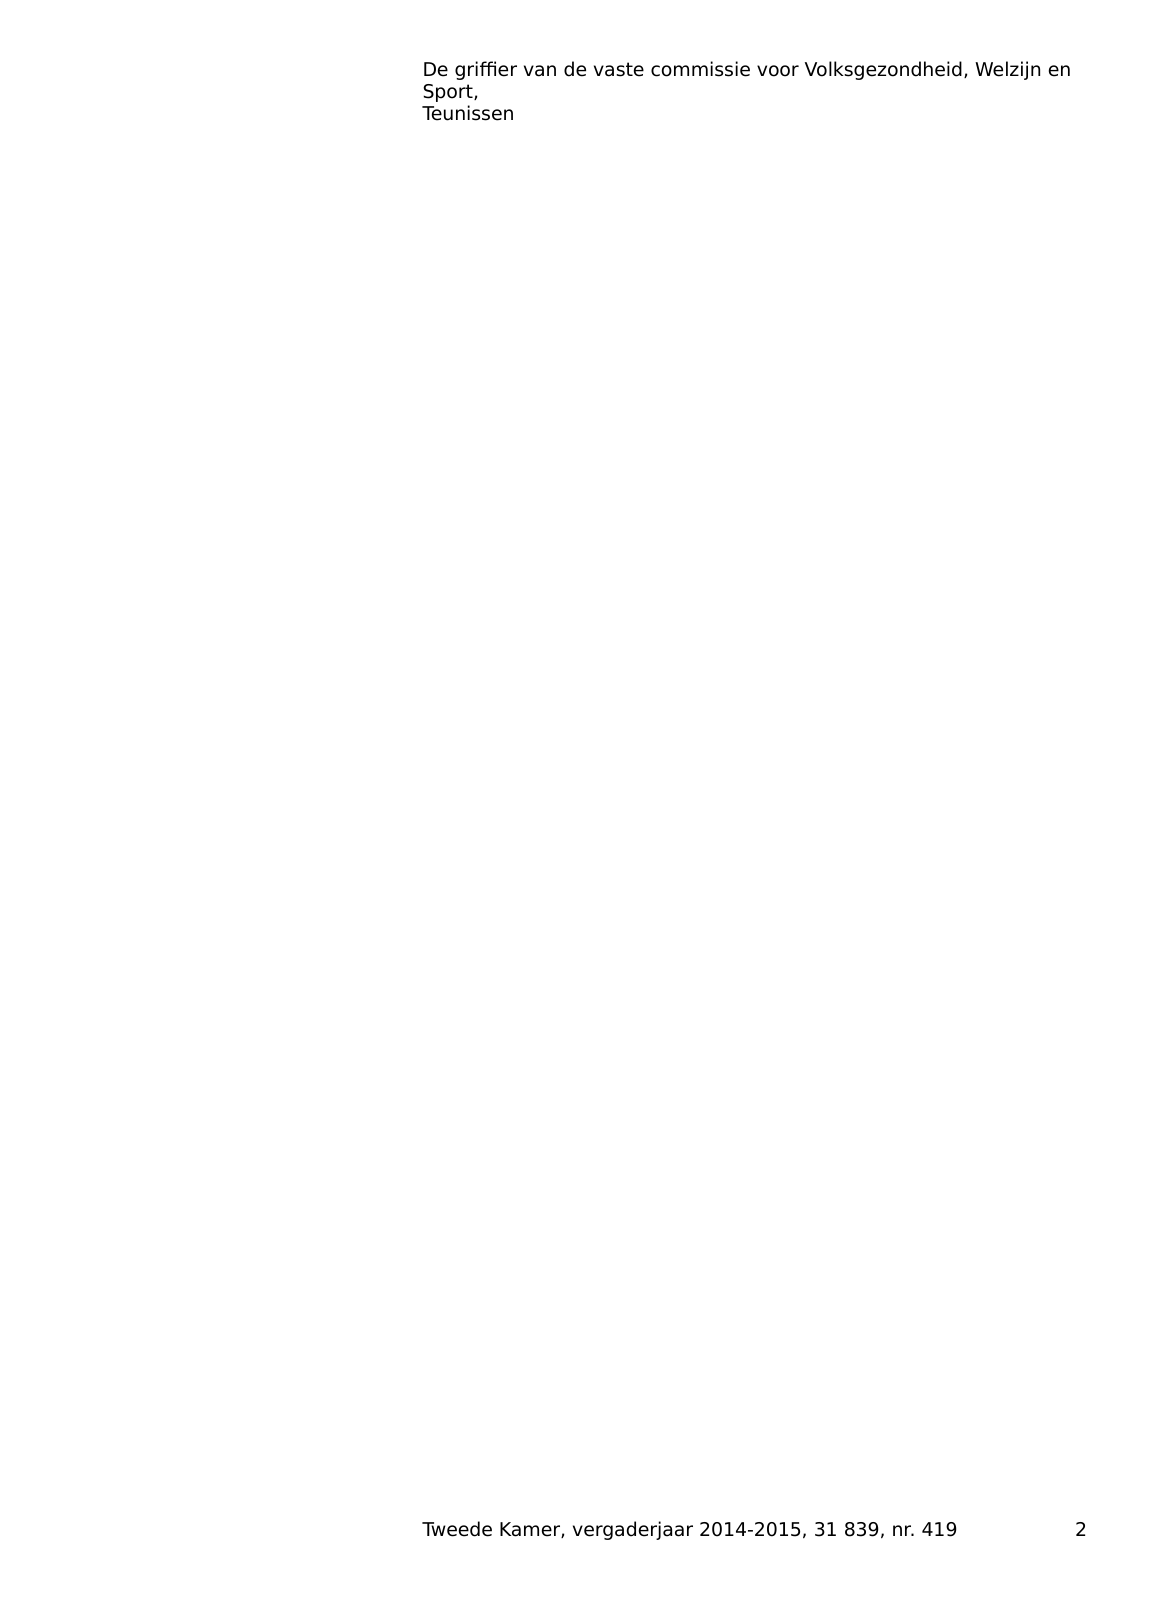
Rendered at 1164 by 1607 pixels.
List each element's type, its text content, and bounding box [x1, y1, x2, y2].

text De griffier van de vaste commissie voor Volksgezondheid, Welzijn en Sport, Teunissen [422, 59, 1087, 125]
